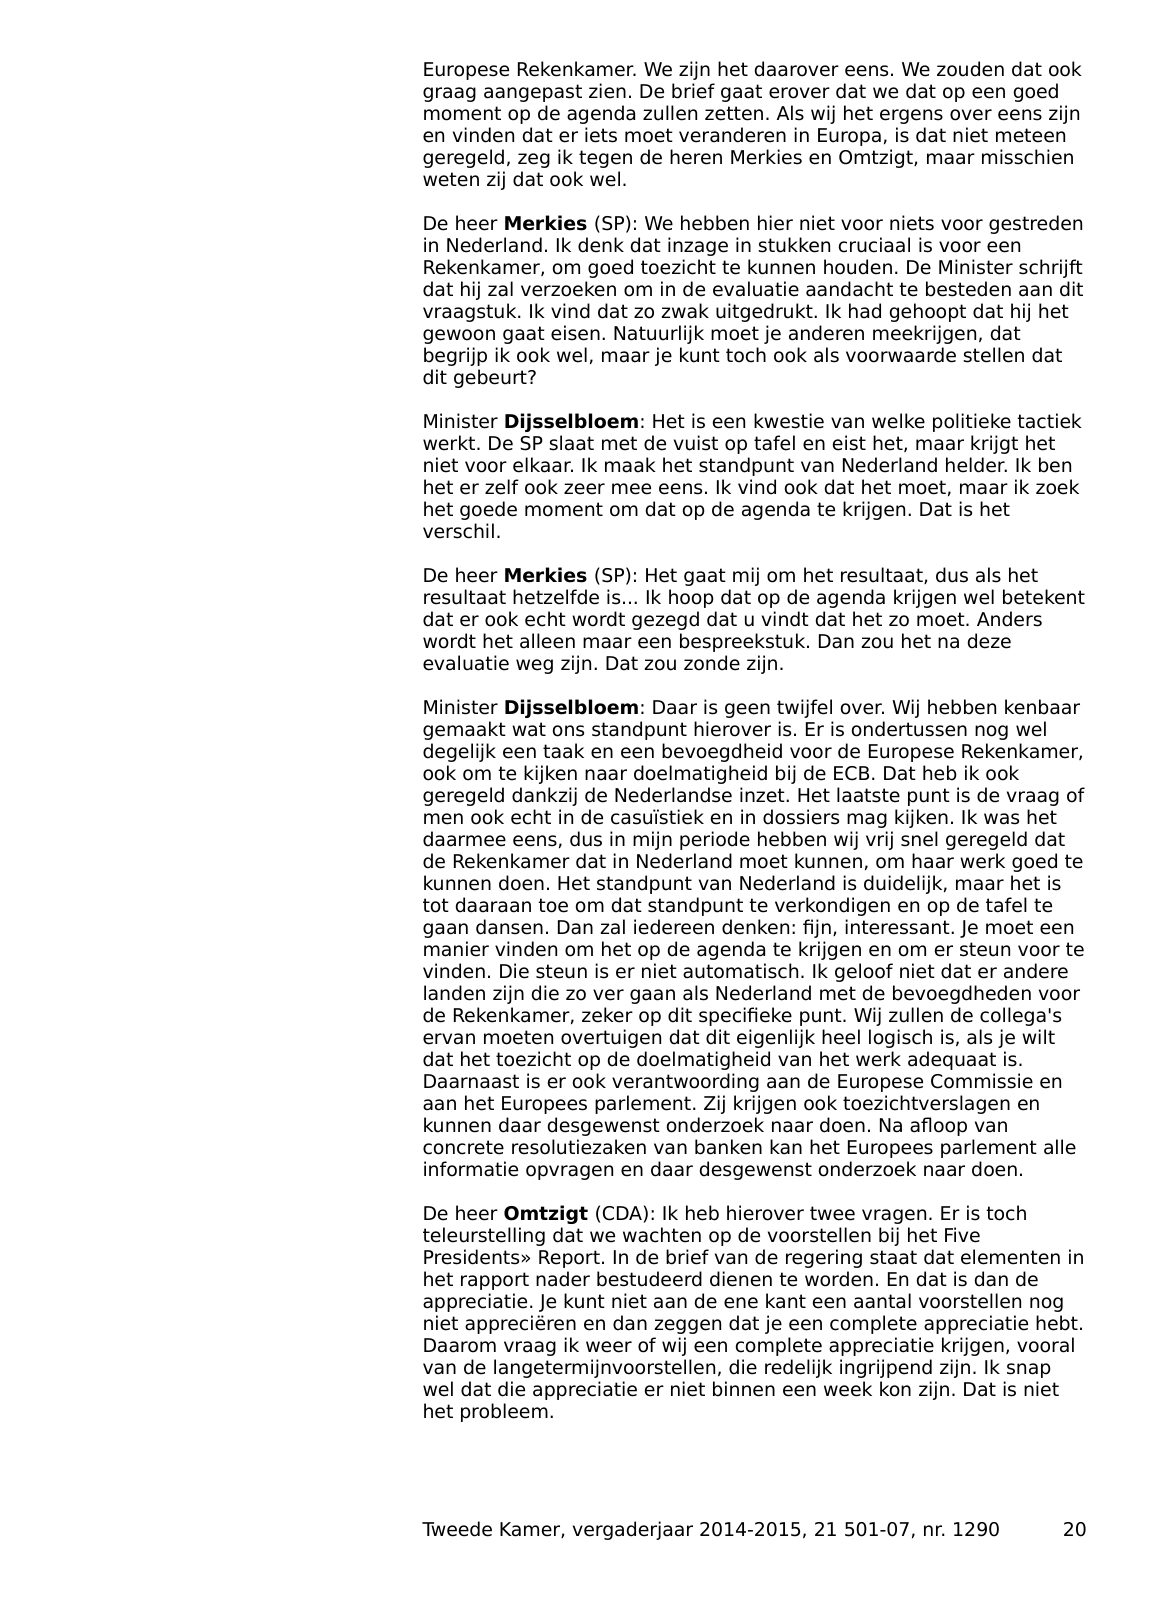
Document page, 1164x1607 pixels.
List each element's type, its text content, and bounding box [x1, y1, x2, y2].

text Europese Rekenkamer. We zijn het daarover eens. We zouden dat ook graag aangepast zien. De brief gaat erover dat we dat op een goed moment op de agenda zullen zetten. Als wij het ergens over eens zijn en vinden dat er iets moet veranderen in Europa, is dat niet meteen geregeld, zeg ik tegen de heren Merkies en Omtzigt, maar misschien weten zij dat ook wel. [422, 59, 1087, 191]
text Minister Dijsselbloem: Het is een kwestie van welke politieke tactiek werkt. De SP slaat met de vuist op tafel en eist het, maar krijgt het niet voor elkaar. Ik maak het standpunt van Nederland helder. Ik ben het er zelf ook zeer mee eens. Ik vind ook dat het moet, maar ik zoek het goede moment om dat op de agenda te krijgen. Dat is het verschil. [422, 411, 1087, 543]
text De heer Omtzigt (CDA): Ik heb hierover twee vragen. Er is toch teleurstelling dat we wachten op de voorstellen bij het Five Presidents» Report. In de brief van de regering staat dat elementen in het rapport nader bestudeerd dienen te worden. En dat is dan de appreciatie. Je kunt niet aan de ene kant een aantal voorstellen nog niet appreciëren en dan zeggen dat je een complete appreciatie hebt. Daarom vraag ik weer of wij een complete appreciatie krijgen, vooral van de langetermijnvoorstellen, die redelijk ingrijpend zijn. Ik snap wel dat die appreciatie er niet binnen een week kon zijn. Dat is niet het probleem. [422, 1203, 1087, 1423]
text De heer Merkies (SP): We hebben hier niet voor niets voor gestreden in Nederland. Ik denk dat inzage in stukken cruciaal is voor een Rekenkamer, om goed toezicht te kunnen houden. De Minister schrijft dat hij zal verzoeken om in de evaluatie aandacht te besteden aan dit vraagstuk. Ik vind dat zo zwak uitgedrukt. Ik had gehoopt dat hij het gewoon gaat eisen. Natuurlijk moet je anderen meekrijgen, dat begrijp ik ook wel, maar je kunt toch ook als voorwaarde stellen dat dit gebeurt? [422, 213, 1087, 389]
text De heer Merkies (SP): Het gaat mij om het resultaat, dus als het resultaat hetzelfde is... Ik hoop dat op de agenda krijgen wel betekent dat er ook echt wordt gezegd dat u vindt dat het zo moet. Anders wordt het alleen maar een bespreekstuk. Dan zou het na deze evaluatie weg zijn. Dat zou zonde zijn. [422, 565, 1087, 675]
text Minister Dijsselbloem: Daar is geen twijfel over. Wij hebben kenbaar gemaakt wat ons standpunt hierover is. Er is ondertussen nog wel degelijk een taak en een bevoegdheid voor de Europese Rekenkamer, ook om te kijken naar doelmatigheid bij de ECB. Dat heb ik ook geregeld dankzij de Nederlandse inzet. Het laatste punt is de vraag of men ook echt in de casuïstiek en in dossiers mag kijken. Ik was het daarmee eens, dus in mijn periode hebben wij vrij snel geregeld dat de Rekenkamer dat in Nederland moet kunnen, om haar werk goed te kunnen doen. Het standpunt van Nederland is duidelijk, maar het is tot daaraan toe om dat standpunt te verkondigen en op de tafel te gaan dansen. Dan zal iedereen denken: fijn, interessant. Je moet een manier vinden om het op de agenda te krijgen en om er steun voor te vinden. Die steun is er niet automatisch. Ik geloof niet dat er andere landen zijn die zo ver gaan als Nederland met de bevoegdheden voor de Rekenkamer, zeker op dit specifieke punt. Wij zullen de collega's ervan moeten overtuigen dat dit eigenlijk heel logisch is, als je wilt dat het toezicht op de doelmatigheid van het werk adequaat is. Daarnaast is er ook verantwoording aan de Europese Commissie en aan het Europees parlement. Zij krijgen ook toezichtverslagen en kunnen daar desgewenst onderzoek naar doen. Na afloop van concrete resolutiezaken van banken kan het Europees parlement alle informatie opvragen en daar desgewenst onderzoek naar doen. [422, 697, 1087, 1181]
